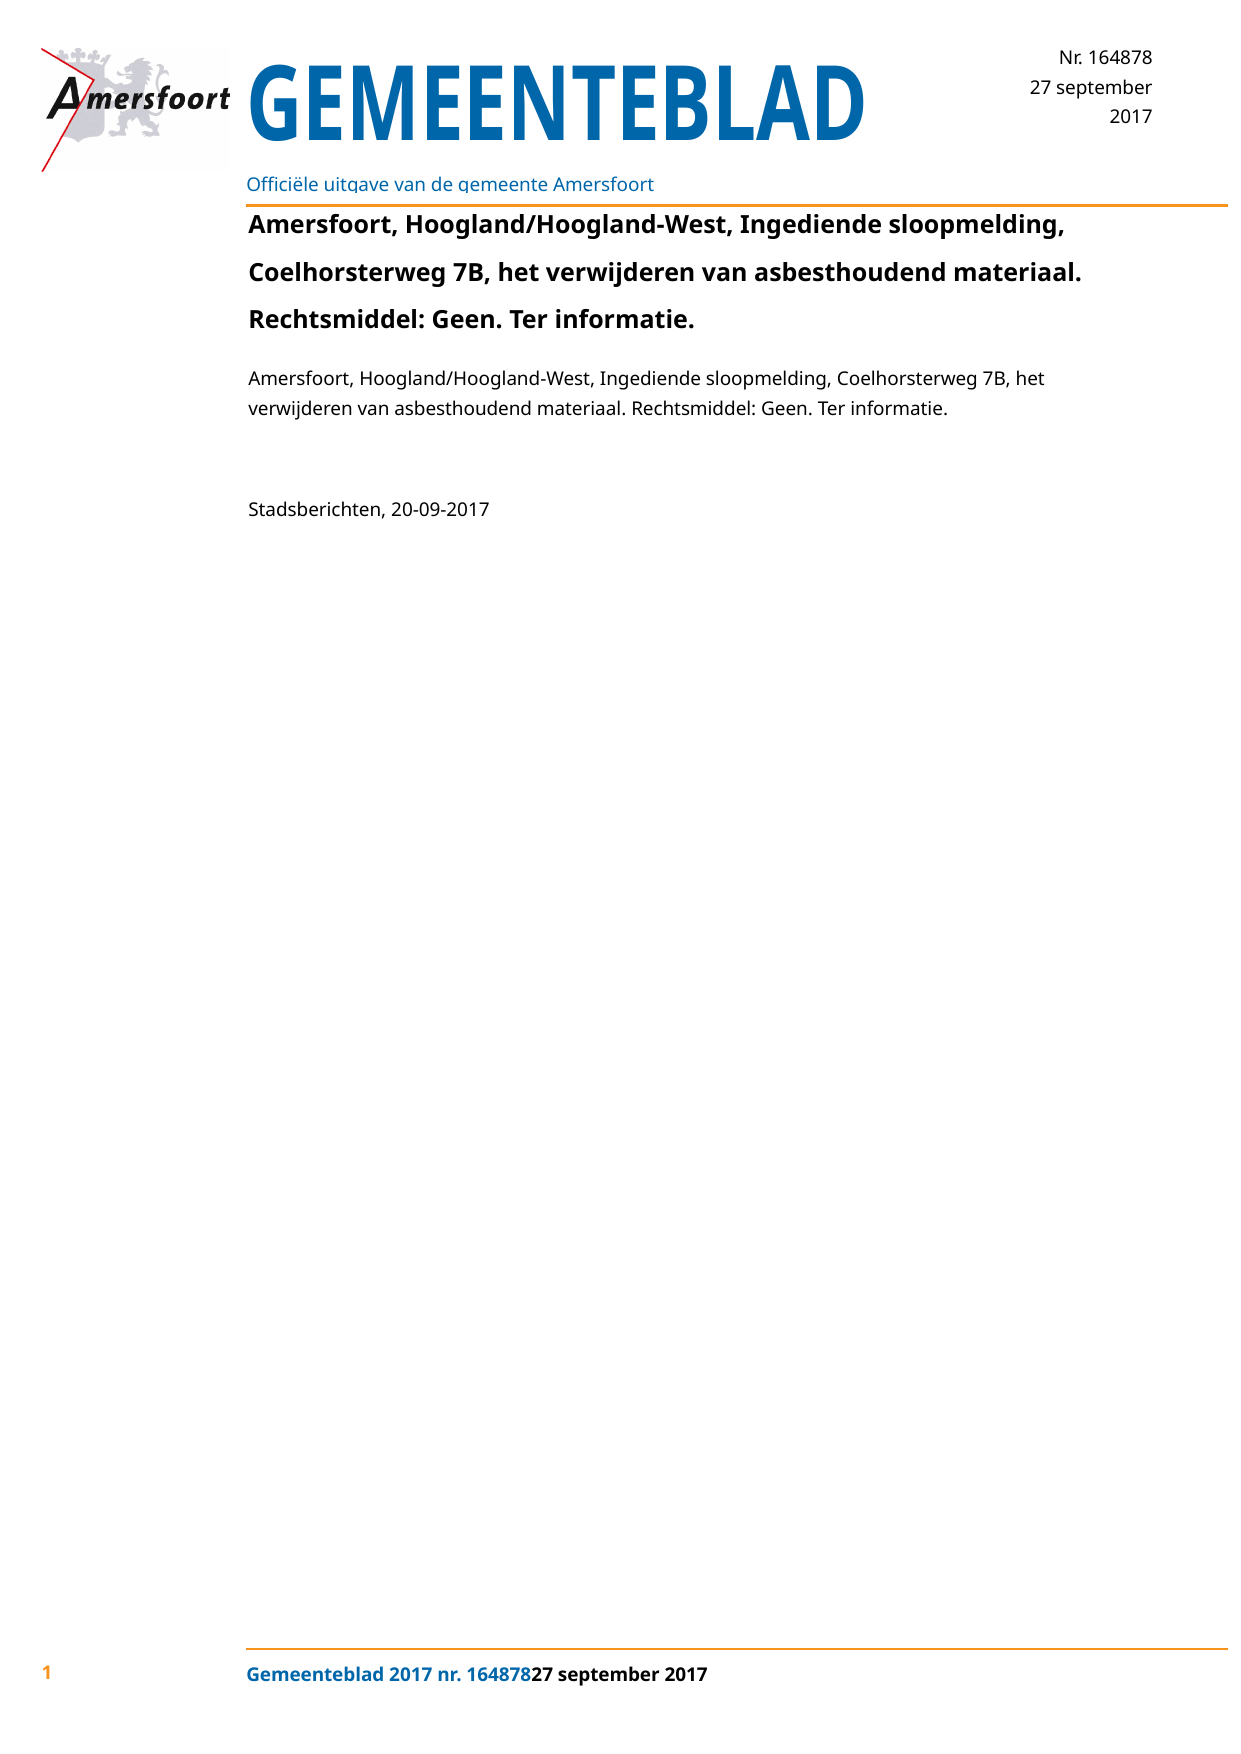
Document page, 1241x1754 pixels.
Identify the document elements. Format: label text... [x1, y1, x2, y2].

text Amersfoort, Hoogland/Hoogland-West, Ingediende sloopmelding, Coelhorsterweg 7B, het verwijderen van asbesthoudend materiaal. Rechtsmiddel: Geen. Ter informatie. [248, 207, 1152, 336]
picture [41, 47, 231, 172]
text Amersfoort, Hoogland/Hoogland-West, Ingediende sloopmelding, Coelhorsterweg 7B, het verwijderen van asbesthoudend materiaal. Rechtsmiddel: Geen. Ter informatie. [248, 366, 1152, 421]
text Stadsberichten, 20-09-2017 [248, 496, 1152, 522]
